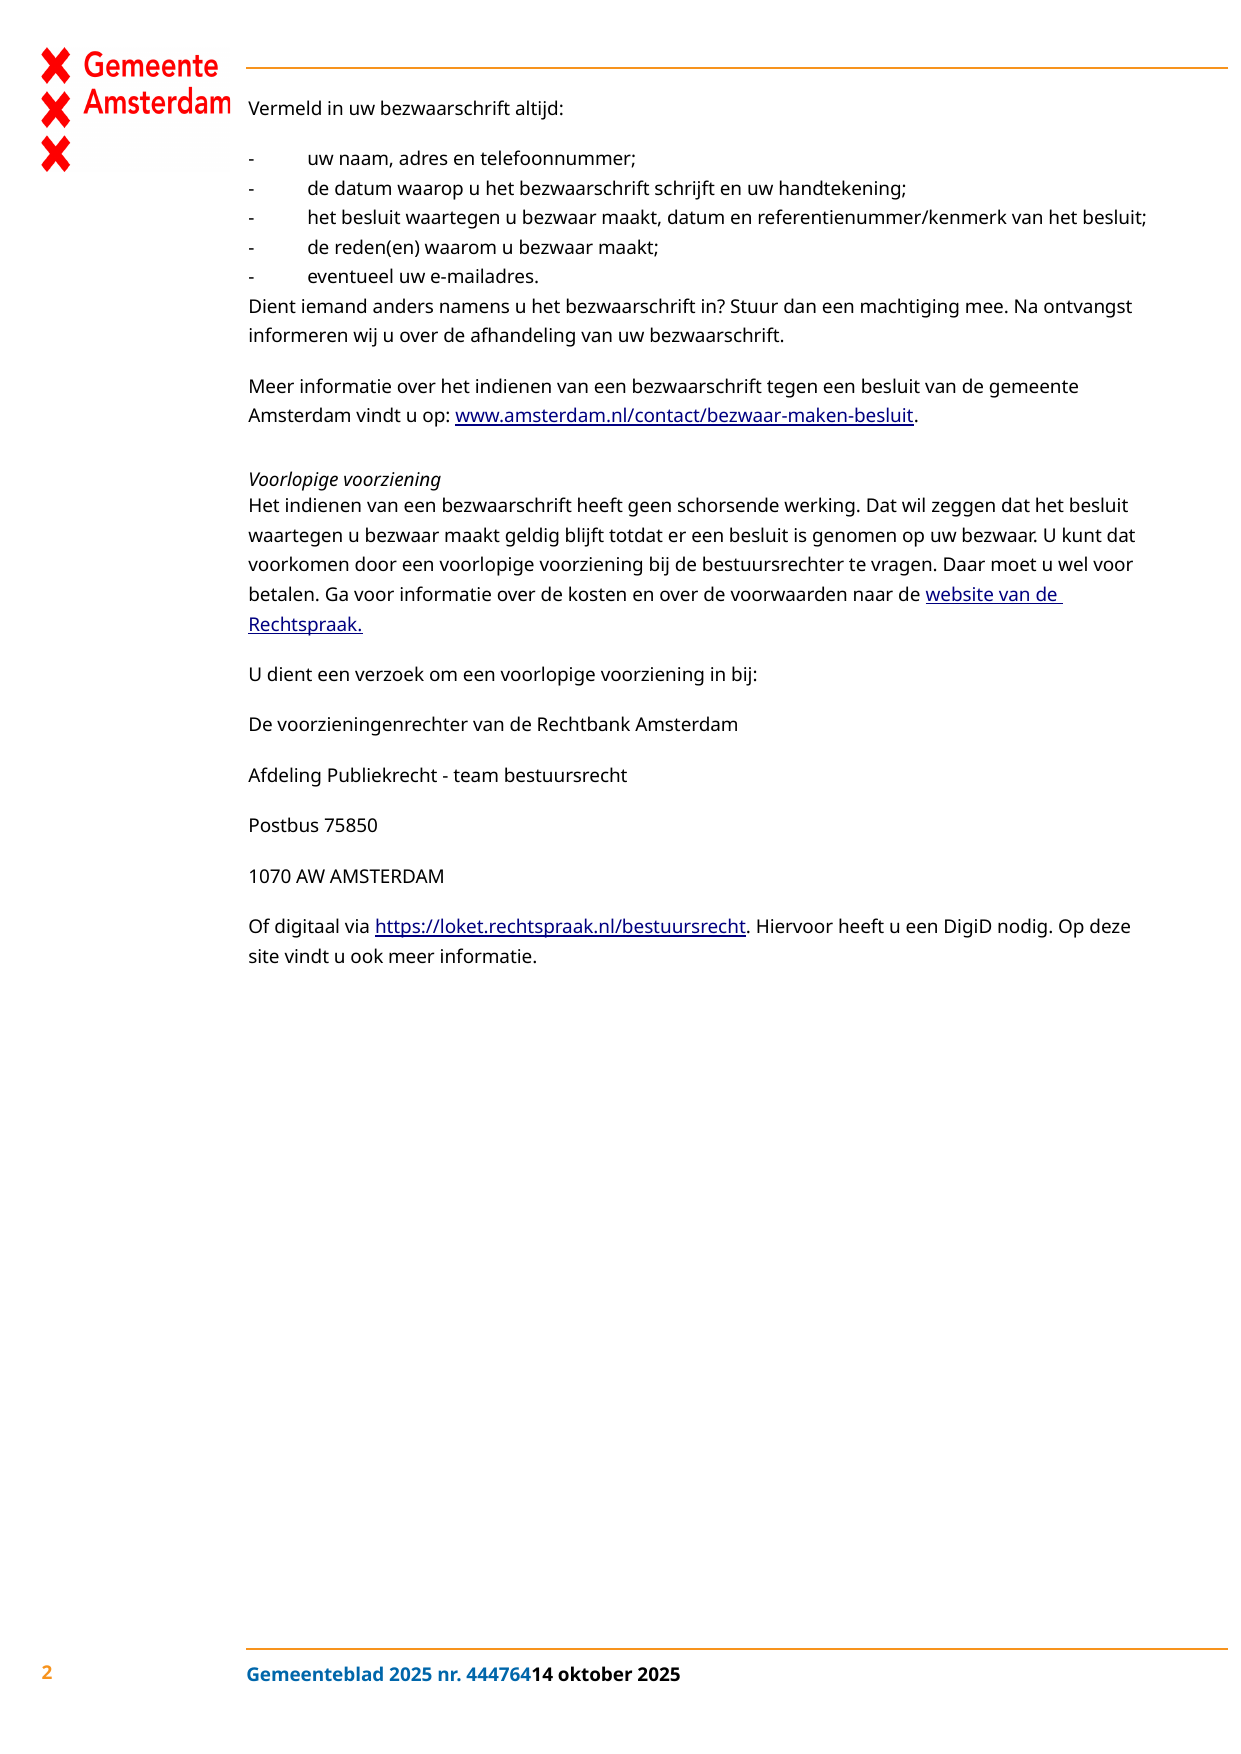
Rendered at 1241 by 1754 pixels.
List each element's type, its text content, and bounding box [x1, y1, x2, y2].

text Voorlopige voorziening [248, 467, 1152, 492]
text Afdeling Publiekrecht - team bestuursrecht [248, 762, 1152, 788]
text 1070 AW AMSTERDAM [248, 863, 1152, 888]
text Postbus 75850 [248, 812, 1152, 838]
text Het indienen van een bezwaarschrift heeft geen schorsende werking. Dat wil zeggen dat het besluit waartegen u bezwaar maakt geldig blijft totdat er een besluit is genomen op uw bezwaar. U kunt dat voorkomen door een voorlopige voorziening bij de bestuursrechter te vragen. Daar moet u wel voor betalen. Ga voor informatie over de kosten en over de voorwaarden naar de website van de Rechtspraak. [248, 492, 1152, 636]
picture [41, 47, 231, 172]
text Of digitaal via https://loket.rechtspraak.nl/bestuursrecht. Hiervoor heeft u een DigiD nodig. Op deze site vindt u ook meer informatie. [248, 913, 1152, 968]
list eventueel uw e-mailadres. [248, 263, 1152, 289]
text Dient iemand anders namens u het bezwaarschrift in? Stuur dan een machtiging mee. Na ontvangst informeren wij u over de afhandeling van uw bezwaarschrift. [248, 293, 1152, 348]
list de reden(en) waarom u bezwaar maakt; [248, 234, 1152, 260]
list uw naam, adres en telefoonnummer; [248, 145, 1152, 171]
list de datum waarop u het bezwaarschrift schrijft en uw handtekening; [248, 175, 1152, 201]
text Meer informatie over het indienen van een bezwaarschrift tegen een besluit van de gemeente Amsterdam vindt u op: www.amsterdam.nl/contact/bezwaar-maken-besluit. [248, 373, 1152, 428]
list het besluit waartegen u bezwaar maakt, datum en referentienummer/kenmerk van het besluit; [248, 204, 1152, 230]
text De voorzieningenrechter van de Rechtbank Amsterdam [248, 712, 1152, 737]
text U dient een verzoek om een voorlopige voorziening in bij: [248, 661, 1152, 687]
text Vermeld in uw bezwaarschrift altijd: [248, 95, 1152, 121]
